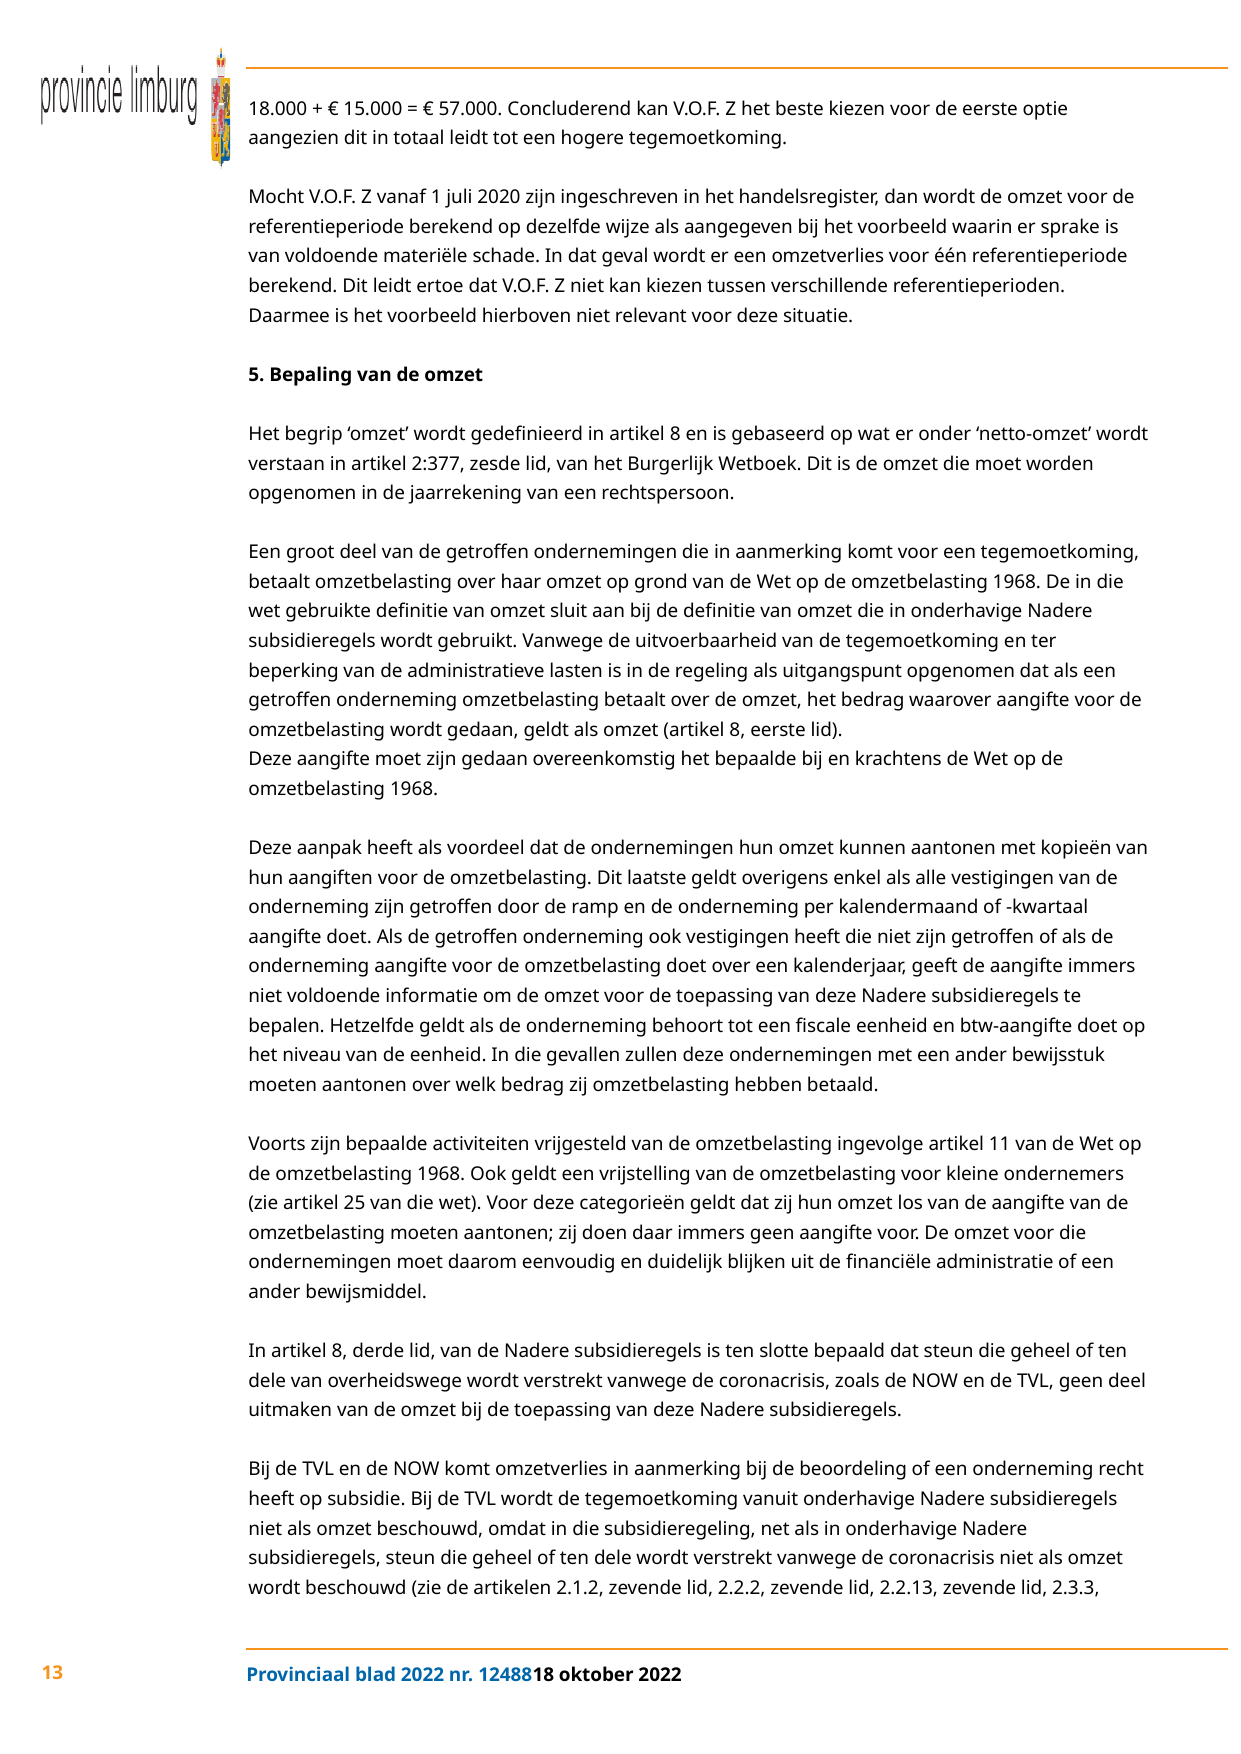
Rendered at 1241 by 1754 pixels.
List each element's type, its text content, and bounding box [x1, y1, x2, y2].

text In artikel 8, derde lid, van de Nadere subsidieregels is ten slotte bepaald dat steun die geheel of ten dele van overheidswege wordt verstrekt vanwege de coronacrisis, zoals de NOW en de TVL, geen deel uitmaken van de omzet bij de toepassing van deze Nadere subsidieregels. [248, 1337, 1152, 1422]
text Voorts zijn bepaalde activiteiten vrijgesteld van de omzetbelasting ingevolge artikel 11 van de Wet op de omzetbelasting 1968. Ook geldt een vrijstelling van de omzetbelasting voor kleine ondernemers (zie artikel 25 van die wet). Voor deze categorieën geldt dat zij hun omzet los van de aangifte van de omzetbelasting moeten aantonen; zij doen daar immers geen aangifte voor. De omzet voor die ondernemingen moet daarom eenvoudig en duidelijk blijken uit de financiële administratie of een ander bewijsmiddel. [248, 1130, 1152, 1304]
text Deze aangifte moet zijn gedaan overeenkomstig het bepaalde bij en krachtens de Wet op de omzetbelasting 1968. [248, 746, 1152, 801]
text Een groot deel van de getroffen ondernemingen die in aanmerking komt voor een tegemoetkoming, betaalt omzetbelasting over haar omzet op grond van de Wet op de omzetbelasting 1968. De in die wet gebruikte definitie van omzet sluit aan bij de definitie van omzet die in onderhavige Nadere subsidieregels wordt gebruikt. Vanwege de uitvoerbaarheid van de tegemoetkoming en ter beperking van de administratieve lasten is in de regeling als uitgangspunt opgenomen dat als een getroffen onderneming omzetbelasting betaalt over de omzet, het bedrag waarover aangifte voor de omzetbelasting wordt gedaan, geldt als omzet (artikel 8, eerste lid). [248, 538, 1152, 742]
text Het begrip ‘omzet’ wordt gedefinieerd in artikel 8 en is gebaseerd op wat er onder ‘netto-omzet’ wordt verstaan in artikel 2:377, zesde lid, van het Burgerlijk Wetboek. Dit is de omzet die moet worden opgenomen in de jaarrekening van een rechtspersoon. [248, 420, 1152, 505]
text Mocht V.O.F. Z vanaf 1 juli 2020 zijn ingeschreven in het handelsregister, dan wordt de omzet voor de referentieperiode berekend op dezelfde wijze als aangegeven bij het voorbeeld waarin er sprake is van voldoende materiële schade. In dat geval wordt er een omzetverlies voor één referentieperiode berekend. Dit leidt ertoe dat V.O.F. Z niet kan kiezen tussen verschillende referentieperioden. Daarmee is het voorbeeld hierboven niet relevant voor deze situatie. [248, 183, 1152, 328]
text Bij de TVL en de NOW komt omzetverlies in aanmerking bij de beoordeling of een onderneming recht heeft op subsidie. Bij de TVL wordt de tegemoetkoming vanuit onderhavige Nadere subsidieregels niet als omzet beschouwd, omdat in die subsidieregeling, net als in onderhavige Nadere subsidieregels, steun die geheel of ten dele wordt verstrekt vanwege de coronacrisis niet als omzet wordt beschouwd (zie de artikelen 2.1.2, zevende lid, 2.2.2, zevende lid, 2.2.13, zevende lid, 2.3.3, [248, 1456, 1152, 1600]
text 18.000 + € 15.000 = € 57.000. Concluderend kan V.O.F. Z het beste kiezen voor de eerste optie aangezien dit in totaal leidt tot een hogere tegemoetkoming. [248, 95, 1152, 150]
text Deze aanpak heeft als voordeel dat de ondernemingen hun omzet kunnen aantonen met kopieën van hun aangiften voor de omzetbelasting. Dit laatste geldt overigens enkel als alle vestigingen van de onderneming zijn getroffen door de ramp en de onderneming per kalendermaand of -kwartaal aangifte doet. Als de getroffen onderneming ook vestigingen heeft die niet zijn getroffen of als de onderneming aangifte voor de omzetbelasting doet over een kalenderjaar, geeft de aangifte immers niet voldoende informatie om de omzet voor de toepassing van deze Nadere subsidieregels te bepalen. Hetzelfde geldt als de onderneming behoort tot een fiscale eenheid en btw-aangifte doet op het niveau van de eenheid. In die gevallen zullen deze ondernemingen met een ander bewijsstuk moeten aantonen over welk bedrag zij omzetbelasting hebben betaald. [248, 834, 1152, 1097]
text 5. Bepaling van de omzet [248, 361, 1152, 387]
picture [41, 47, 231, 172]
